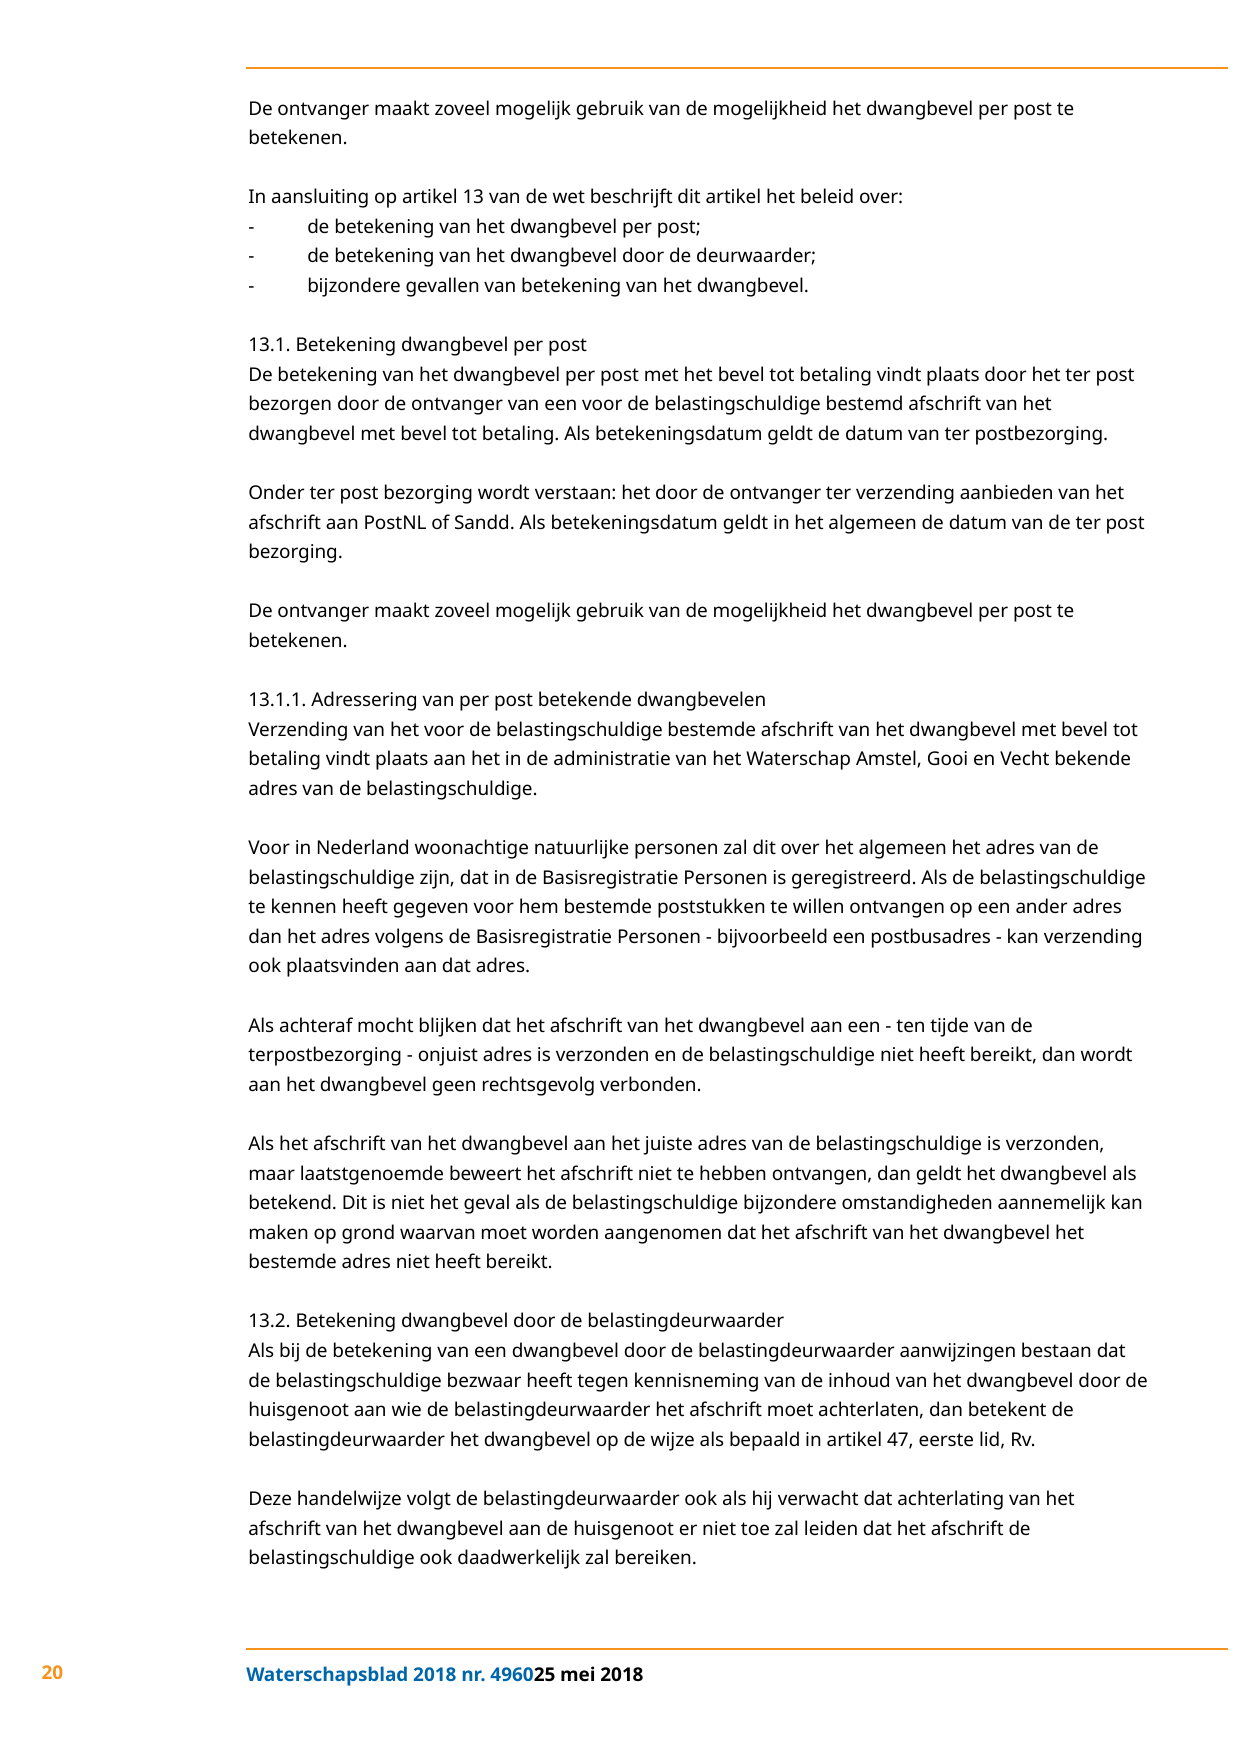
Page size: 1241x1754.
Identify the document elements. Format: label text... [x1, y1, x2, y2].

text In aansluiting op artikel 13 van de wet beschrijft dit artikel het beleid over: [248, 183, 1152, 209]
list de betekening van het dwangbevel per post; [248, 213, 1152, 239]
list de betekening van het dwangbevel door de deurwaarder; [248, 243, 1152, 268]
text Als bij de betekening van een dwangbevel door de belastingdeurwaarder aanwijzingen bestaan dat de belastingschuldige bezwaar heeft tegen kennisneming van de inhoud van het dwangbevel door de huisgenoot aan wie de belastingdeurwaarder het afschrift moet achterlaten, dan betekent de belastingdeurwaarder het dwangbevel op de wijze als bepaald in artikel 47, eerste lid, Rv. [248, 1337, 1152, 1452]
text 13.1. Betekening dwangbevel per post [248, 331, 1152, 357]
text Als het afschrift van het dwangbevel aan het juiste adres van de belastingschuldige is verzonden, maar laatstgenoemde beweert het afschrift niet te hebben ontvangen, dan geldt het dwangbevel als betekend. Dit is niet het geval als de belastingschuldige bijzondere omstandigheden aannemelijk kan maken op grond waarvan moet worden aangenomen dat het afschrift van het dwangbevel het bestemde adres niet heeft bereikt. [248, 1130, 1152, 1274]
text Onder ter post bezorging wordt verstaan: het door de ontvanger ter verzending aanbieden van het afschrift aan PostNL of Sandd. Als betekeningsdatum geldt in het algemeen de datum van de ter post bezorging. [248, 479, 1152, 564]
text 13.1.1. Adressering van per post betekende dwangbevelen [248, 686, 1152, 712]
text Deze handelwijze volgt de belastingdeurwaarder ook als hij verwacht dat achterlating van het afschrift van het dwangbevel aan de huisgenoot er niet toe zal leiden dat het afschrift de belastingschuldige ook daadwerkelijk zal bereiken. [248, 1485, 1152, 1570]
list bijzondere gevallen van betekening van het dwangbevel. [248, 272, 1152, 298]
text 13.2. Betekening dwangbevel door de belastingdeurwaarder [248, 1308, 1152, 1333]
text Voor in Nederland woonachtige natuurlijke personen zal dit over het algemeen het adres van de belastingschuldige zijn, dat in de Basisregistratie Personen is geregistreerd. Als de belastingschuldige te kennen heeft gegeven voor hem bestemde poststukken te willen ontvangen op een ander adres dan het adres volgens de Basisregistratie Personen - bijvoorbeeld een postbusadres - kan verzending ook plaatsvinden aan dat adres. [248, 834, 1152, 978]
text Verzending van het voor de belastingschuldige bestemde afschrift van het dwangbevel met bevel tot betaling vindt plaats aan het in de administratie van het Waterschap Amstel, Gooi en Vecht bekende adres van de belastingschuldige. [248, 716, 1152, 801]
picture [41, 47, 231, 172]
text Als achteraf mocht blijken dat het afschrift van het dwangbevel aan een - ten tijde van de terpostbezorging - onjuist adres is verzonden en de belastingschuldige niet heeft bereikt, dan wordt aan het dwangbevel geen rechtsgevolg verbonden. [248, 1012, 1152, 1097]
text De betekening van het dwangbevel per post met het bevel tot betaling vindt plaats door het ter post bezorgen door de ontvanger van een voor de belastingschuldige bestemd afschrift van het dwangbevel met bevel tot betaling. Als betekeningsdatum geldt de datum van ter postbezorging. [248, 361, 1152, 446]
text De ontvanger maakt zoveel mogelijk gebruik van de mogelijkheid het dwangbevel per post te betekenen. [248, 598, 1152, 653]
text De ontvanger maakt zoveel mogelijk gebruik van de mogelijkheid het dwangbevel per post te betekenen. [248, 95, 1152, 150]
